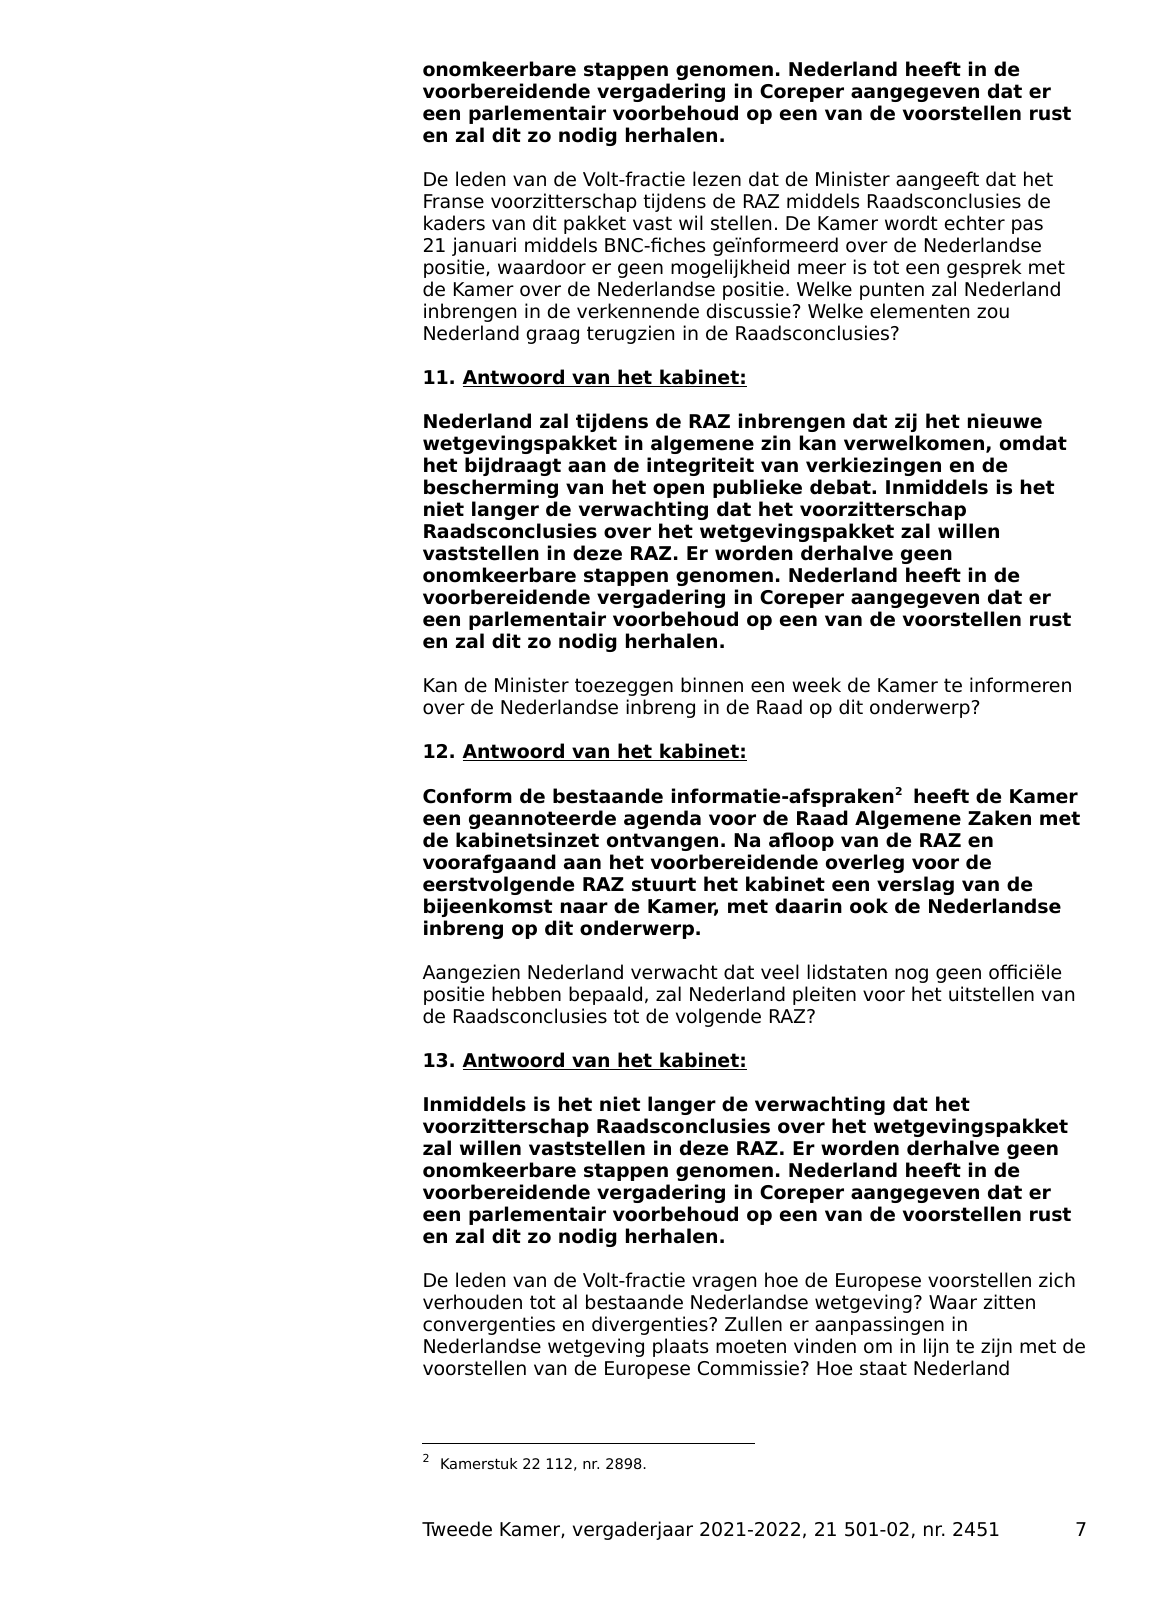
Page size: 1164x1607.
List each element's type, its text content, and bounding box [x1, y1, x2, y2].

subtitle 13. Antwoord van het kabinet: [422, 1050, 1087, 1072]
text Inmiddels is het niet langer de verwachting dat het voorzitterschap Raadsconclusies over het wetgevingspakket zal willen vaststellen in deze RAZ. Er worden derhalve geen onomkeerbare stappen genomen. Nederland heeft in de voorbereidende vergadering in Coreper aangegeven dat er een parlementair voorbehoud op een van de voorstellen rust en zal dit zo nodig herhalen. [422, 1094, 1087, 1248]
text Kamerstuk 22 112, nr. 2898. [422, 1452, 1087, 1474]
text De leden van de Volt-fractie vragen hoe de Europese voorstellen zich verhouden tot al bestaande Nederlandse wetgeving? Waar zitten convergenties en divergenties? Zullen er aanpassingen in Nederlandse wetgeving plaats moeten vinden om in lijn te zijn met de voorstellen van de Europese Commissie? Hoe staat Nederland [422, 1270, 1087, 1380]
subtitle 11. Antwoord van het kabinet: [422, 367, 1087, 389]
text Conform de bestaande informatie-afspraken heeft de Kamer een geannoteerde agenda voor de Raad Algemene Zaken met de kabinetsinzet ontvangen. Na afloop van de RAZ en voorafgaand aan het voorbereidende overleg voor de eerstvolgende RAZ stuurt het kabinet een verslag van de bijeenkomst naar de Kamer, met daarin ook de Nederlandse inbreng op dit onderwerp. [422, 786, 1087, 939]
text De leden van de Volt-fractie lezen dat de Minister aangeeft dat het Franse voorzitterschap tijdens de RAZ middels Raadsconclusies de kaders van dit pakket vast wil stellen. De Kamer wordt echter pas 21 januari middels BNC-fiches geïnformeerd over de Nederlandse positie, waardoor er geen mogelijkheid meer is tot een gesprek met de Kamer over de Nederlandse positie. Welke punten zal Nederland inbrengen in de verkennende discussie? Welke elementen zou Nederland graag terugzien in de Raadsconclusies? [422, 169, 1087, 345]
text Kan de Minister toezeggen binnen een week de Kamer te informeren over de Nederlandse inbreng in de Raad op dit onderwerp? [422, 675, 1087, 719]
text Aangezien Nederland verwacht dat veel lidstaten nog geen officiële positie hebben bepaald, zal Nederland pleiten voor het uitstellen van de Raadsconclusies tot de volgende RAZ? [422, 962, 1087, 1028]
subtitle 12. Antwoord van het kabinet: [422, 741, 1087, 763]
text Nederland zal tijdens de RAZ inbrengen dat zij het nieuwe wetgevingspakket in algemene zin kan verwelkomen, omdat het bijdraagt aan de integriteit van verkiezingen en de bescherming van het open publieke debat. Inmiddels is het niet langer de verwachting dat het voorzitterschap Raadsconclusies over het wetgevingspakket zal willen vaststellen in deze RAZ. Er worden derhalve geen onomkeerbare stappen genomen. Nederland heeft in de voorbereidende vergadering in Coreper aangegeven dat er een parlementair voorbehoud op een van de voorstellen rust en zal dit zo nodig herhalen. [422, 411, 1087, 653]
text onomkeerbare stappen genomen. Nederland heeft in de voorbereidende vergadering in Coreper aangegeven dat er een parlementair voorbehoud op een van de voorstellen rust en zal dit zo nodig herhalen. [422, 59, 1087, 147]
